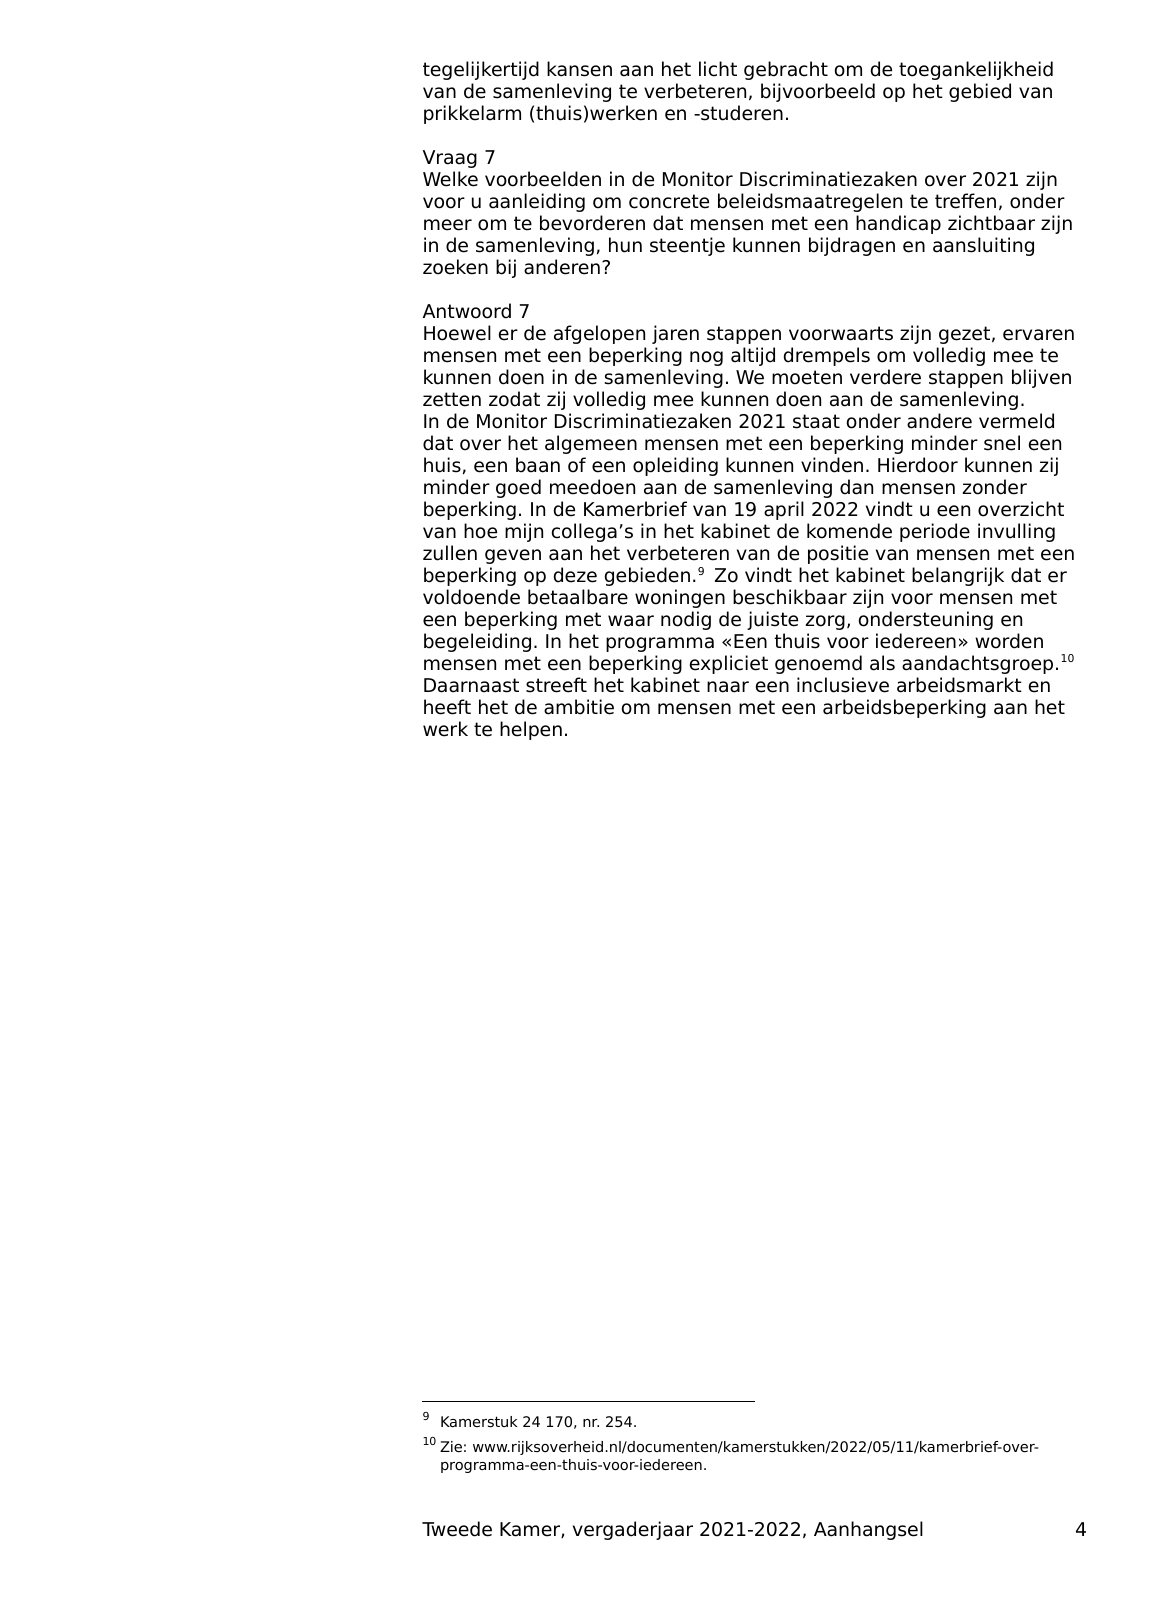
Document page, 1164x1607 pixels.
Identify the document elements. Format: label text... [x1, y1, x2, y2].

text Welke voorbeelden in de Monitor Discriminatiezaken over 2021 zijn voor u aanleiding om concrete beleidsmaatregelen te treffen, onder meer om te bevorderen dat mensen met een handicap zichtbaar zijn in de samenleving, hun steentje kunnen bijdragen en aansluiting zoeken bij anderen? [422, 169, 1087, 279]
text In de Monitor Discriminatiezaken 2021 staat onder andere vermeld dat over het algemeen mensen met een beperking minder snel een huis, een baan of een opleiding kunnen vinden. Hierdoor kunnen zij minder goed meedoen aan de samenleving dan mensen zonder beperking. In de Kamerbrief van 19 april 2022 vindt u een overzicht van hoe mijn collega’s in het kabinet de komende periode invulling zullen geven aan het verbeteren van de positie van mensen met een beperking op deze gebieden. Zo vindt het kabinet belangrijk dat er voldoende betaalbare woningen beschikbaar zijn voor mensen met een beperking met waar nodig de juiste zorg, ondersteuning en begeleiding. In het programma «Een thuis voor iedereen» worden mensen met een beperking expliciet genoemd als aandachtsgroep. Daarnaast streeft het kabinet naar een inclusieve arbeidsmarkt en heeft het de ambitie om mensen met een arbeidsbeperking aan het werk te helpen. [422, 411, 1087, 741]
text Antwoord 7 [422, 301, 1087, 323]
text Zie: www.rijksoverheid.nl/documenten/kamerstukken/2022/05/11/kamerbrief-over-programma-een-thuis-voor-iedereen. [422, 1435, 1087, 1474]
text Hoewel er de afgelopen jaren stappen voorwaarts zijn gezet, ervaren mensen met een beperking nog altijd drempels om volledig mee te kunnen doen in de samenleving. We moeten verdere stappen blijven zetten zodat zij volledig mee kunnen doen aan de samenleving. [422, 323, 1087, 411]
text Kamerstuk 24 170, nr. 254. [422, 1410, 1087, 1432]
text tegelijkertijd kansen aan het licht gebracht om de toegankelijkheid van de samenleving te verbeteren, bijvoorbeeld op het gebied van prikkelarm (thuis)werken en -studeren. [422, 59, 1087, 125]
text Vraag 7 [422, 147, 1087, 169]
